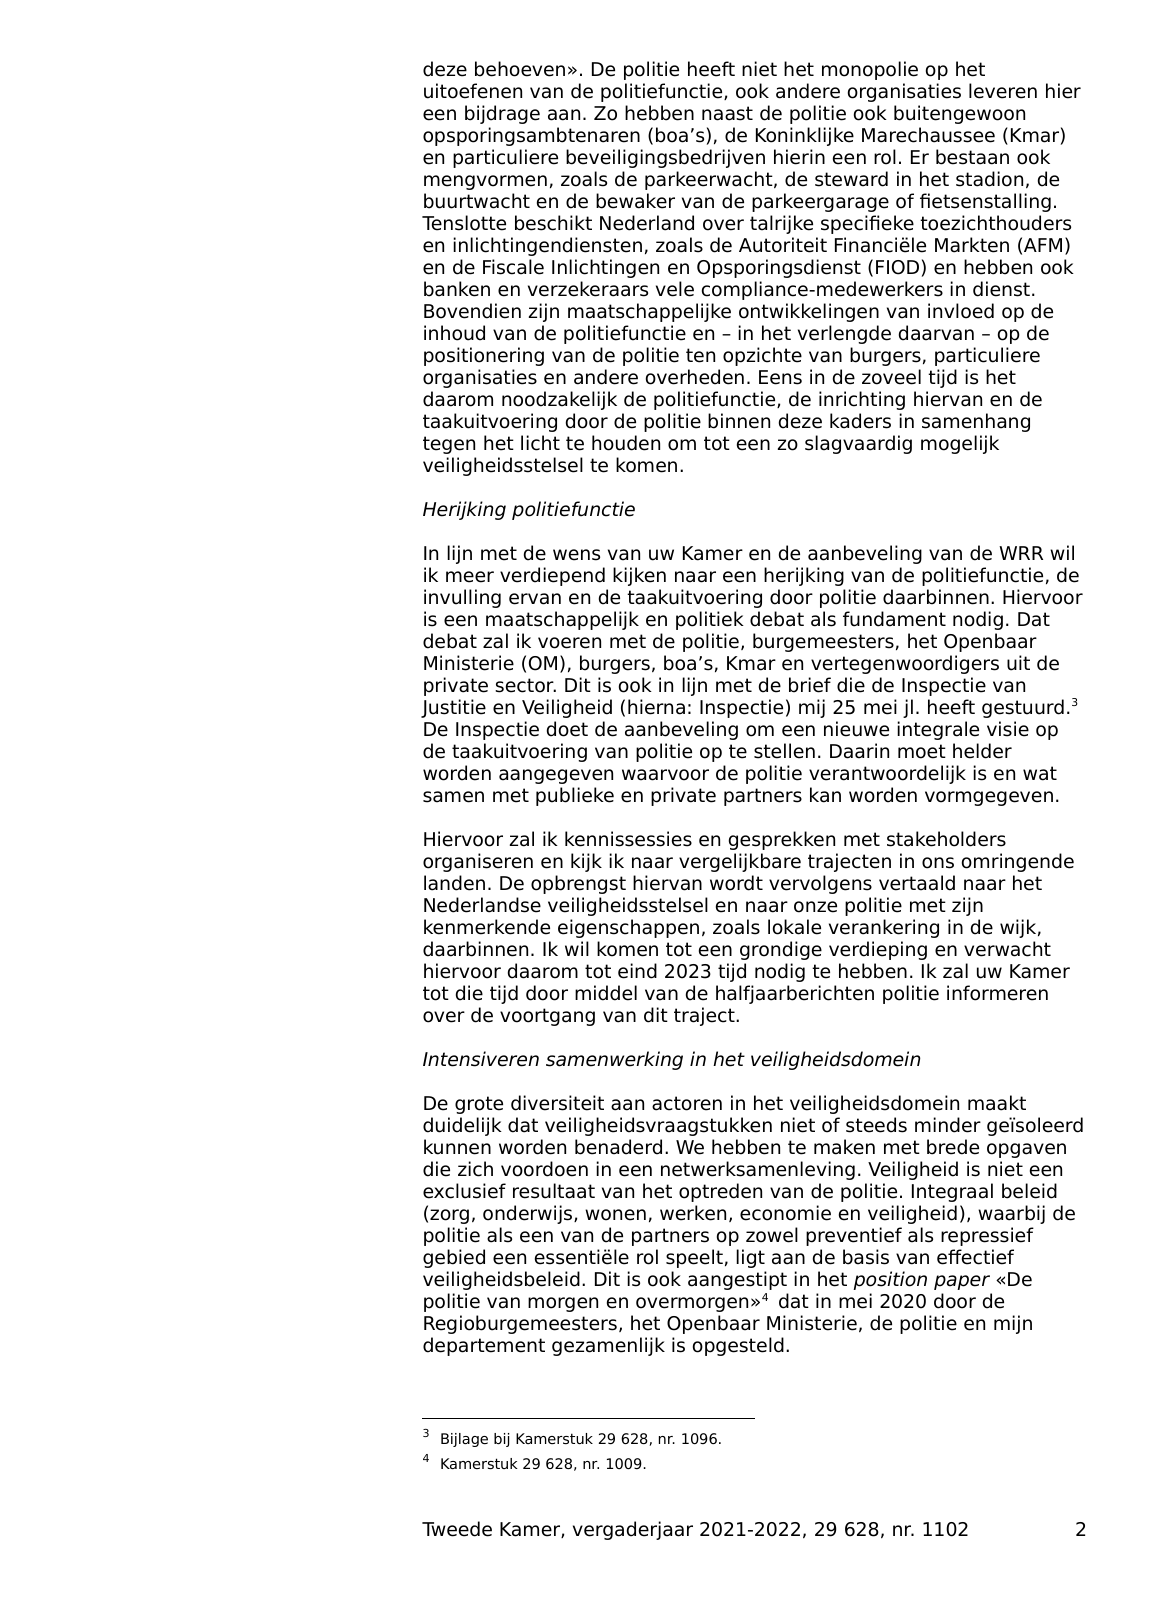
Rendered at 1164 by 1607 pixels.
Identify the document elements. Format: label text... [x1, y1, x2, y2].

text De grote diversiteit aan actoren in het veiligheidsdomein maakt duidelijk dat veiligheidsvraagstukken niet of steeds minder geïsoleerd kunnen worden benaderd. We hebben te maken met brede opgaven die zich voordoen in een netwerksamenleving. Veiligheid is niet een exclusief resultaat van het optreden van de politie. Integraal beleid (zorg, onderwijs, wonen, werken, economie en veiligheid), waarbij de politie als een van de partners op zowel preventief als repressief gebied een essentiële rol speelt, ligt aan de basis van effectief veiligheidsbeleid. Dit is ook aangestipt in het position paper «De politie van morgen en overmorgen» dat in mei 2020 door de Regioburgemeesters, het Openbaar Ministerie, de politie en mijn departement gezamenlijk is opgesteld. [422, 1093, 1087, 1357]
text Bijlage bij Kamerstuk 29 628, nr. 1096. [422, 1427, 1087, 1449]
subtitle Herijking politiefunctie [422, 499, 1087, 521]
text deze behoeven». De politie heeft niet het monopolie op het uitoefenen van de politiefunctie, ook andere organisaties leveren hier een bijdrage aan. Zo hebben naast de politie ook buitengewoon opsporingsambtenaren (boa’s), de Koninklijke Marechaussee (Kmar) en particuliere beveiligingsbedrijven hierin een rol. Er bestaan ook mengvormen, zoals de parkeerwacht, de steward in het stadion, de buurtwacht en de bewaker van de parkeergarage of fietsenstalling. Tenslotte beschikt Nederland over talrijke specifieke toezichthouders en inlichtingendiensten, zoals de Autoriteit Financiële Markten (AFM) en de Fiscale Inlichtingen en Opsporingsdienst (FIOD) en hebben ook banken en verzekeraars vele compliance-medewerkers in dienst. Bovendien zijn maatschappelijke ontwikkelingen van invloed op de inhoud van de politiefunctie en – in het verlengde daarvan – op de positionering van de politie ten opzichte van burgers, particuliere organisaties en andere overheden. Eens in de zoveel tijd is het daarom noodzakelijk de politiefunctie, de inrichting hiervan en de taakuitvoering door de politie binnen deze kaders in samenhang tegen het licht te houden om tot een zo slagvaardig mogelijk veiligheidsstelsel te komen. [422, 59, 1087, 477]
text In lijn met de wens van uw Kamer en de aanbeveling van de WRR wil ik meer verdiepend kijken naar een herijking van de politiefunctie, de invulling ervan en de taakuitvoering door politie daarbinnen. Hiervoor is een maatschappelijk en politiek debat als fundament nodig. Dat debat zal ik voeren met de politie, burgemeesters, het Openbaar Ministerie (OM), burgers, boa’s, Kmar en vertegenwoordigers uit de private sector. Dit is ook in lijn met de brief die de Inspectie van Justitie en Veiligheid (hierna: Inspectie) mij 25 mei jl. heeft gestuurd. De Inspectie doet de aanbeveling om een nieuwe integrale visie op de taakuitvoering van politie op te stellen. Daarin moet helder worden aangegeven waarvoor de politie verantwoordelijk is en wat samen met publieke en private partners kan worden vormgegeven. [422, 543, 1087, 807]
text Hiervoor zal ik kennissessies en gesprekken met stakeholders organiseren en kijk ik naar vergelijkbare trajecten in ons omringende landen. De opbrengst hiervan wordt vervolgens vertaald naar het Nederlandse veiligheidsstelsel en naar onze politie met zijn kenmerkende eigenschappen, zoals lokale verankering in de wijk, daarbinnen. Ik wil komen tot een grondige verdieping en verwacht hiervoor daarom tot eind 2023 tijd nodig te hebben. Ik zal uw Kamer tot die tijd door middel van de halfjaarberichten politie informeren over de voortgang van dit traject. [422, 829, 1087, 1027]
text Kamerstuk 29 628, nr. 1009. [422, 1452, 1087, 1474]
subtitle Intensiveren samenwerking in het veiligheidsdomein [422, 1049, 1087, 1071]
